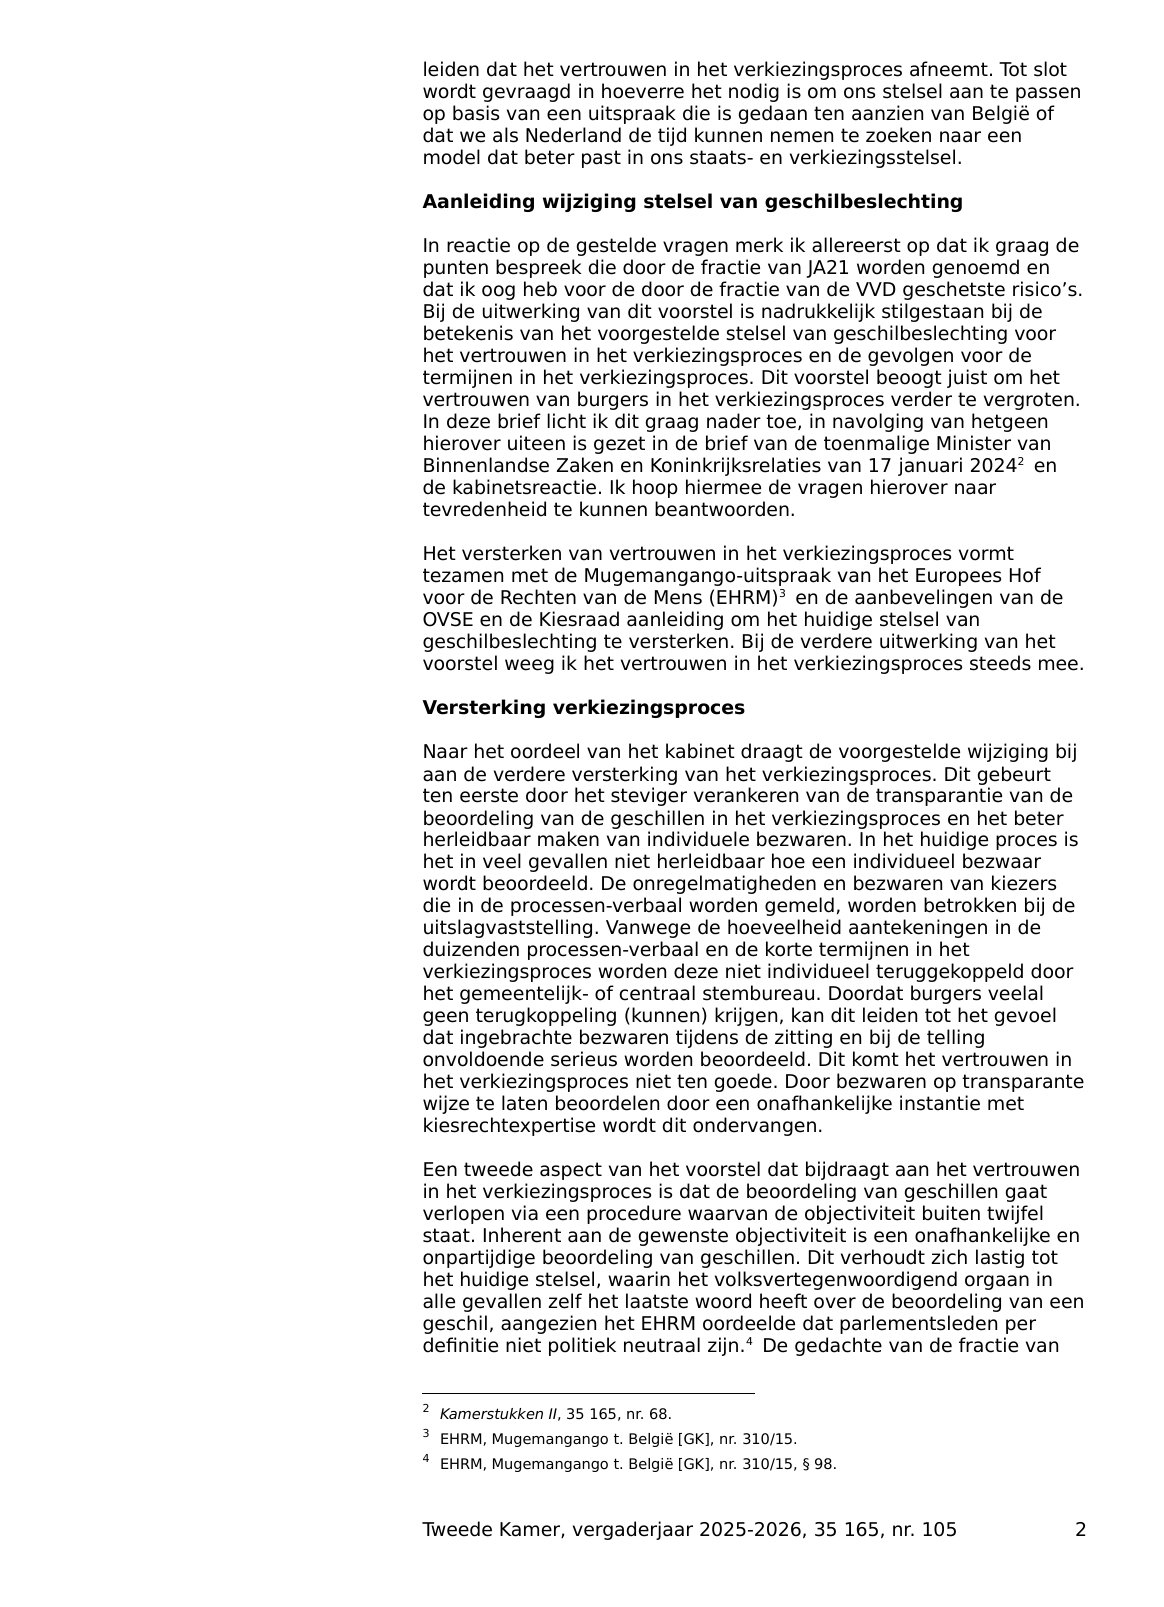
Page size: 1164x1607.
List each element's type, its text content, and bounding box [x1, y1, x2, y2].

text Naar het oordeel van het kabinet draagt de voorgestelde wijziging bij aan de verdere versterking van het verkiezingsproces. Dit gebeurt ten eerste door het steviger verankeren van de transparantie van de beoordeling van de geschillen in het verkiezingsproces en het beter herleidbaar maken van individuele bezwaren. In het huidige proces is het in veel gevallen niet herleidbaar hoe een individueel bezwaar wordt beoordeeld. De onregelmatigheden en bezwaren van kiezers die in de processen-verbaal worden gemeld, worden betrokken bij de uitslagvaststelling. Vanwege de hoeveelheid aantekeningen in de duizenden processen-verbaal en de korte termijnen in het verkiezingsproces worden deze niet individueel teruggekoppeld door het gemeentelijk- of centraal stembureau. Doordat burgers veelal geen terugkoppeling (kunnen) krijgen, kan dit leiden tot het gevoel dat ingebrachte bezwaren tijdens de zitting en bij de telling onvoldoende serieus worden beoordeeld. Dit komt het vertrouwen in het verkiezingsproces niet ten goede. Door bezwaren op transparante wijze te laten beoordelen door een onafhankelijke instantie met kiesrechtexpertise wordt dit ondervangen. [422, 741, 1087, 1137]
text Het versterken van vertrouwen in het verkiezingsproces vormt tezamen met de Mugemangango-uitspraak van het Europees Hof voor de Rechten van de Mens (EHRM) en de aanbevelingen van de OVSE en de Kiesraad aanleiding om het huidige stelsel van geschilbeslechting te versterken. Bij de verdere uitwerking van het voorstel weeg ik het vertrouwen in het verkiezingsproces steeds mee. [422, 543, 1087, 675]
text Kamerstukken II, 35 165, nr. 68. [422, 1402, 1087, 1424]
text leiden dat het vertrouwen in het verkiezingsproces afneemt. Tot slot wordt gevraagd in hoeverre het nodig is om ons stelsel aan te passen op basis van een uitspraak die is gedaan ten aanzien van België of dat we als Nederland de tijd kunnen nemen te zoeken naar een model dat beter past in ons staats- en verkiezingsstelsel. [422, 59, 1087, 169]
text In reactie op de gestelde vragen merk ik allereerst op dat ik graag de punten bespreek die door de fractie van JA21 worden genoemd en dat ik oog heb voor de door de fractie van de VVD geschetste risico’s. Bij de uitwerking van dit voorstel is nadrukkelijk stilgestaan bij de betekenis van het voorgestelde stelsel van geschilbeslechting voor het vertrouwen in het verkiezingsproces en de gevolgen voor de termijnen in het verkiezingsproces. Dit voorstel beoogt juist om het vertrouwen van burgers in het verkiezingsproces verder te vergroten. In deze brief licht ik dit graag nader toe, in navolging van hetgeen hierover uiteen is gezet in de brief van de toenmalige Minister van Binnenlandse Zaken en Koninkrijksrelaties van 17 januari 2024 en de kabinetsreactie. Ik hoop hiermee de vragen hierover naar tevredenheid te kunnen beantwoorden. [422, 235, 1087, 521]
text EHRM, Mugemangango t. België [GK], nr. 310/15. [422, 1427, 1087, 1449]
subtitle Aanleiding wijziging stelsel van geschilbeslechting [422, 191, 1087, 213]
text EHRM, Mugemangango t. België [GK], nr. 310/15, § 98. [422, 1452, 1087, 1474]
text Een tweede aspect van het voorstel dat bijdraagt aan het vertrouwen in het verkiezingsproces is dat de beoordeling van geschillen gaat verlopen via een procedure waarvan de objectiviteit buiten twijfel staat. Inherent aan de gewenste objectiviteit is een onafhankelijke en onpartijdige beoordeling van geschillen. Dit verhoudt zich lastig tot het huidige stelsel, waarin het volksvertegenwoordigend orgaan in alle gevallen zelf het laatste woord heeft over de beoordeling van een geschil, aangezien het EHRM oordeelde dat parlementsleden per definitie niet politiek neutraal zijn. De gedachte van de fractie van [422, 1159, 1087, 1357]
subtitle Versterking verkiezingsproces [422, 697, 1087, 719]
